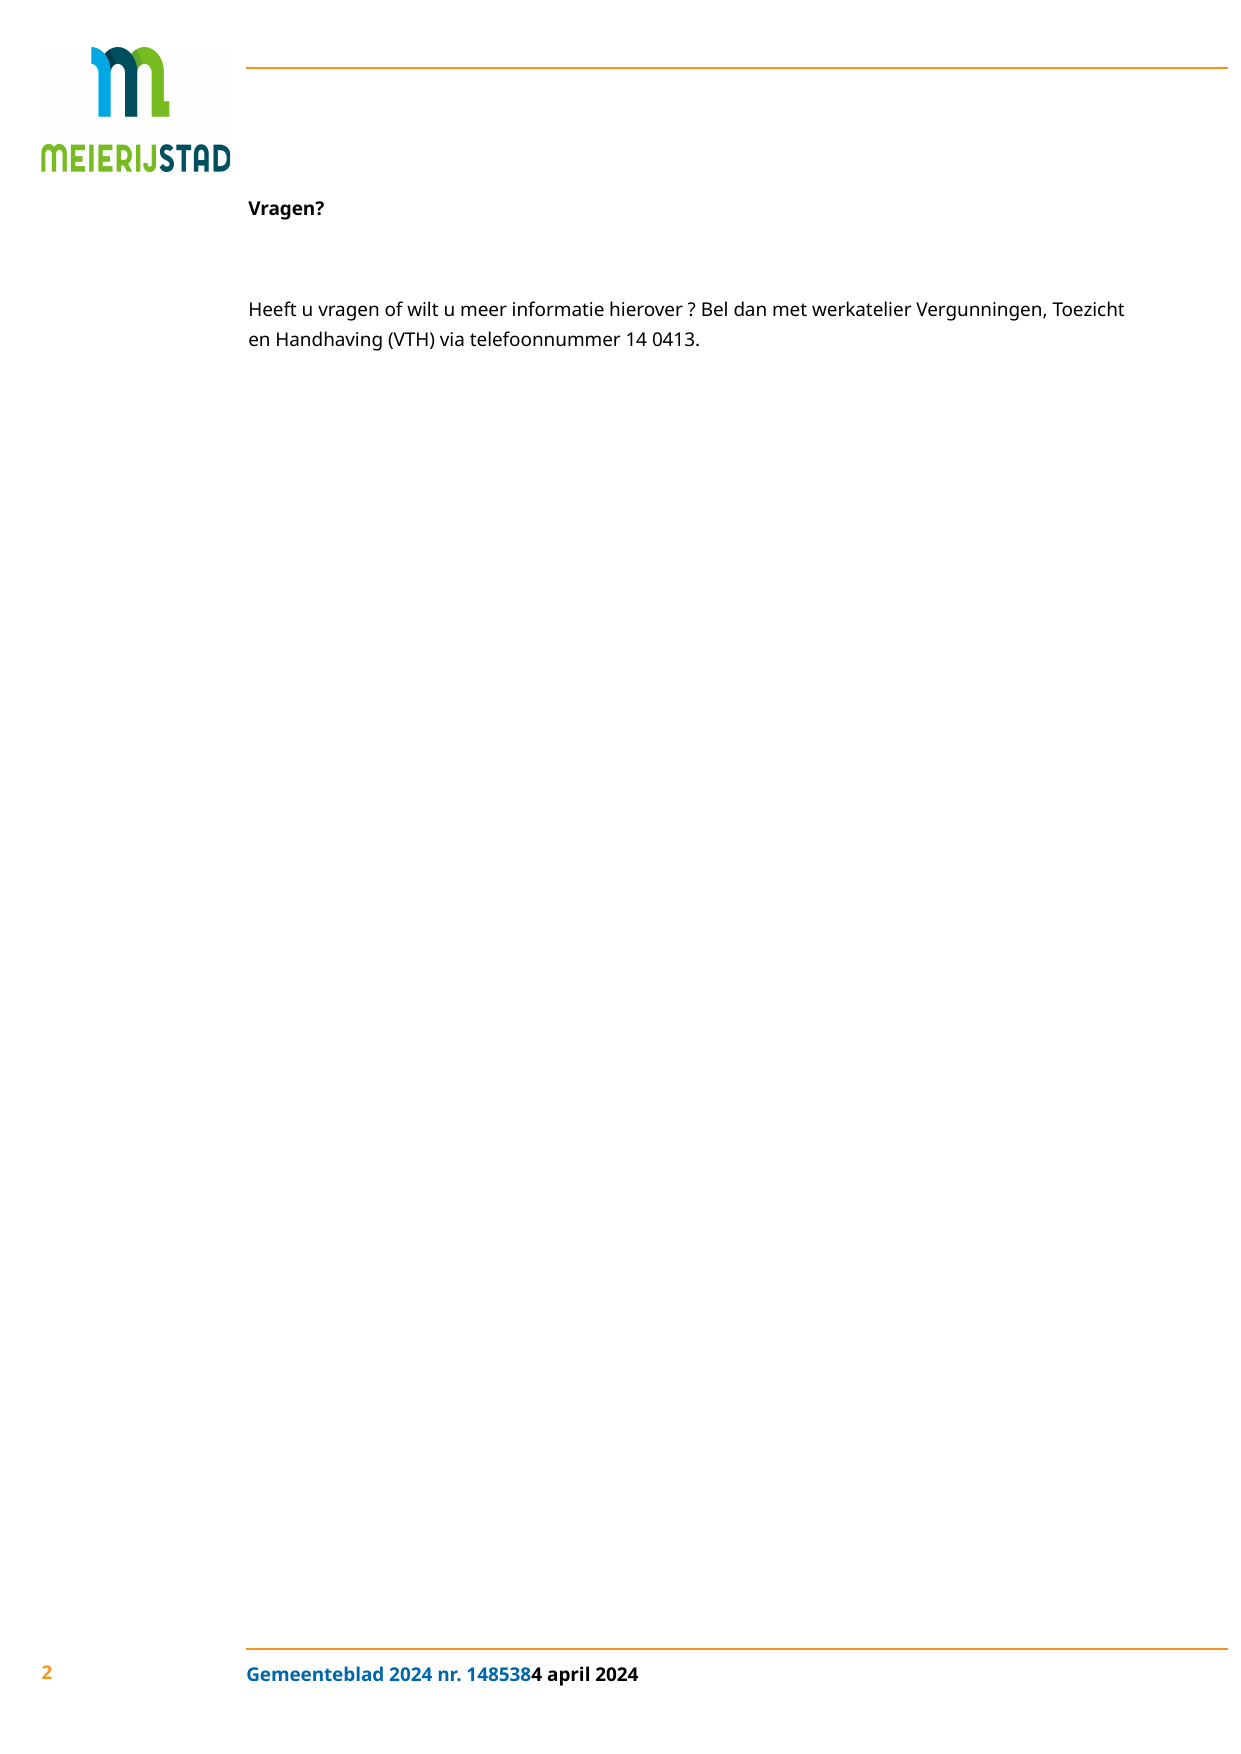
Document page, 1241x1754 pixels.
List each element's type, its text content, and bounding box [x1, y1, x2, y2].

picture [41, 47, 231, 172]
text Vragen? [248, 196, 1152, 221]
text Heeft u vragen of wilt u meer informatie hierover ? Bel dan met werkatelier Vergunningen, Toezicht en Handhaving (VTH) via telefoonnummer 14 0413. [248, 296, 1152, 352]
